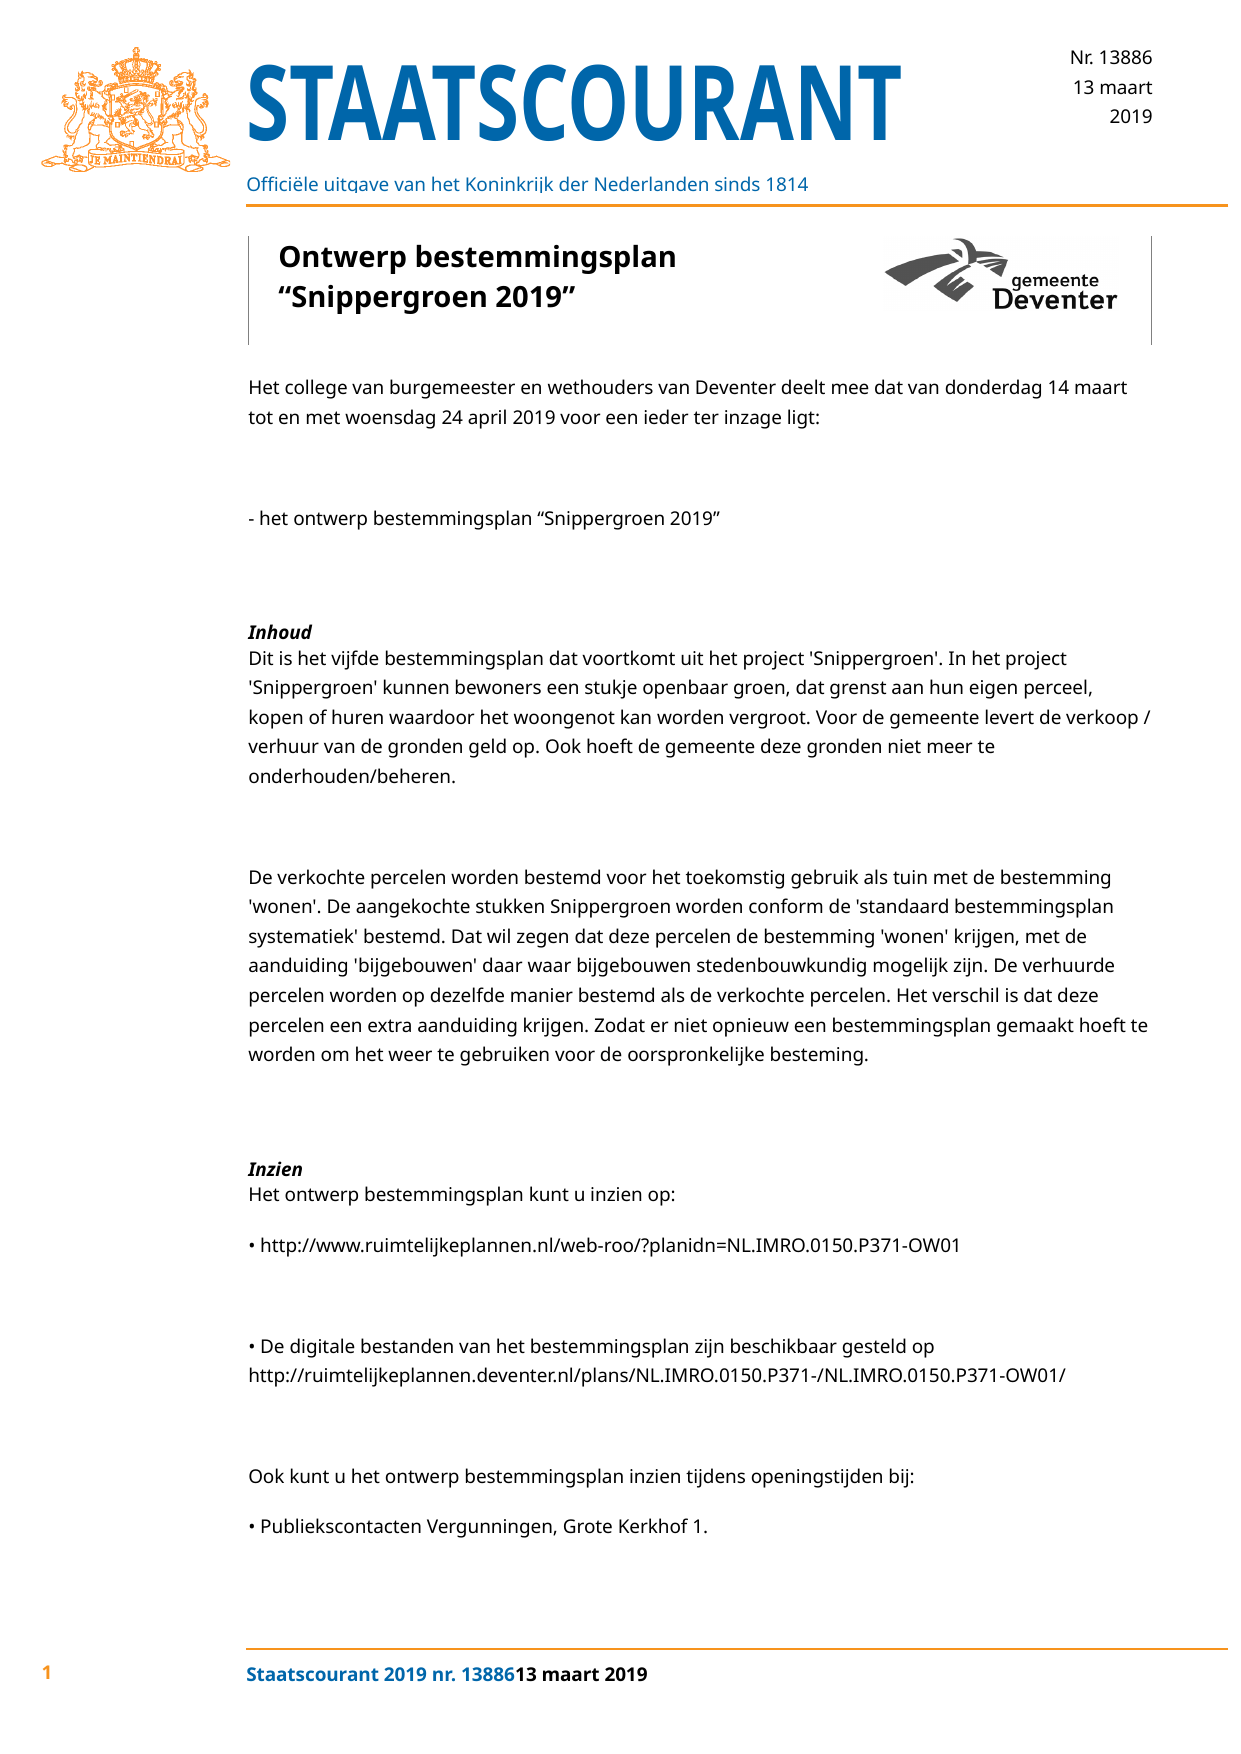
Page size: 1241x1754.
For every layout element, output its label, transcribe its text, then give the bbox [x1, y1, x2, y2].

text Inzien [248, 1156, 1152, 1182]
text De verkochte percelen worden bestemd voor het toekomstig gebruik als tuin met de bestemming 'wonen'. De aangekochte stukken Snippergroen worden conform de 'standaard bestemmingsplan systematiek' bestemd. Dat wil zegen dat deze percelen de bestemming 'wonen' krijgen, met de aanduiding 'bijgebouwen' daar waar bijgebouwen stedenbouwkundig mogelijk zijn. De verhuurde percelen worden op dezelfde manier bestemd als de verkochte percelen. Het verschil is dat deze percelen een extra aanduiding krijgen. Zodat er niet opnieuw een bestemmingsplan gemaakt hoeft te worden om het weer te gebruiken voor de oorspronkelijke besteming. [248, 864, 1152, 1067]
text Dit is het vijfde bestemmingsplan dat voortkomt uit het project 'Snippergroen'. In het project 'Snippergroen' kunnen bewoners een stukje openbaar groen, dat grenst aan hun eigen perceel, kopen of huren waardoor het woongenot kan worden vergroot. Voor de gemeente levert de verkoop / verhuur van de gronden geld op. Ook hoeft de gemeente deze gronden niet meer te onderhouden/beheren. [248, 645, 1152, 789]
picture [882, 236, 1119, 311]
text • De digitale bestanden van het bestemmingsplan zijn beschikbaar gesteld op http://ruimtelijkeplannen.deventer.nl/plans/NL.IMRO.0150.P371-/NL.IMRO.0150.P371-OW01/ [248, 1333, 1152, 1388]
text Het college van burgemeester en wethouders van Deventer deelt mee dat van donderdag 14 maart tot en met woensdag 24 april 2019 voor een ieder ter inzage ligt: [248, 374, 1152, 429]
text Het ontwerp bestemmingsplan kunt u inzien op: [248, 1182, 1152, 1207]
text - het ontwerp bestemmingsplan “Snippergroen 2019” [248, 505, 1152, 530]
text Ook kunt u het ontwerp bestemmingsplan inzien tijdens openingstijden bij: [248, 1463, 1152, 1489]
text • http://www.ruimtelijkeplannen.nl/web-roo/?planidn=NL.IMRO.0150.P371-OW01 [248, 1232, 1152, 1258]
text Inhoud [248, 619, 1152, 645]
text • Publiekscontacten Vergunningen, Grote Kerkhof 1. [248, 1514, 1152, 1539]
table_header [850, 236, 1151, 345]
picture [41, 47, 231, 172]
table_header Ontwerp bestemmingsplan “Snippergroen 2019” [249, 236, 850, 345]
